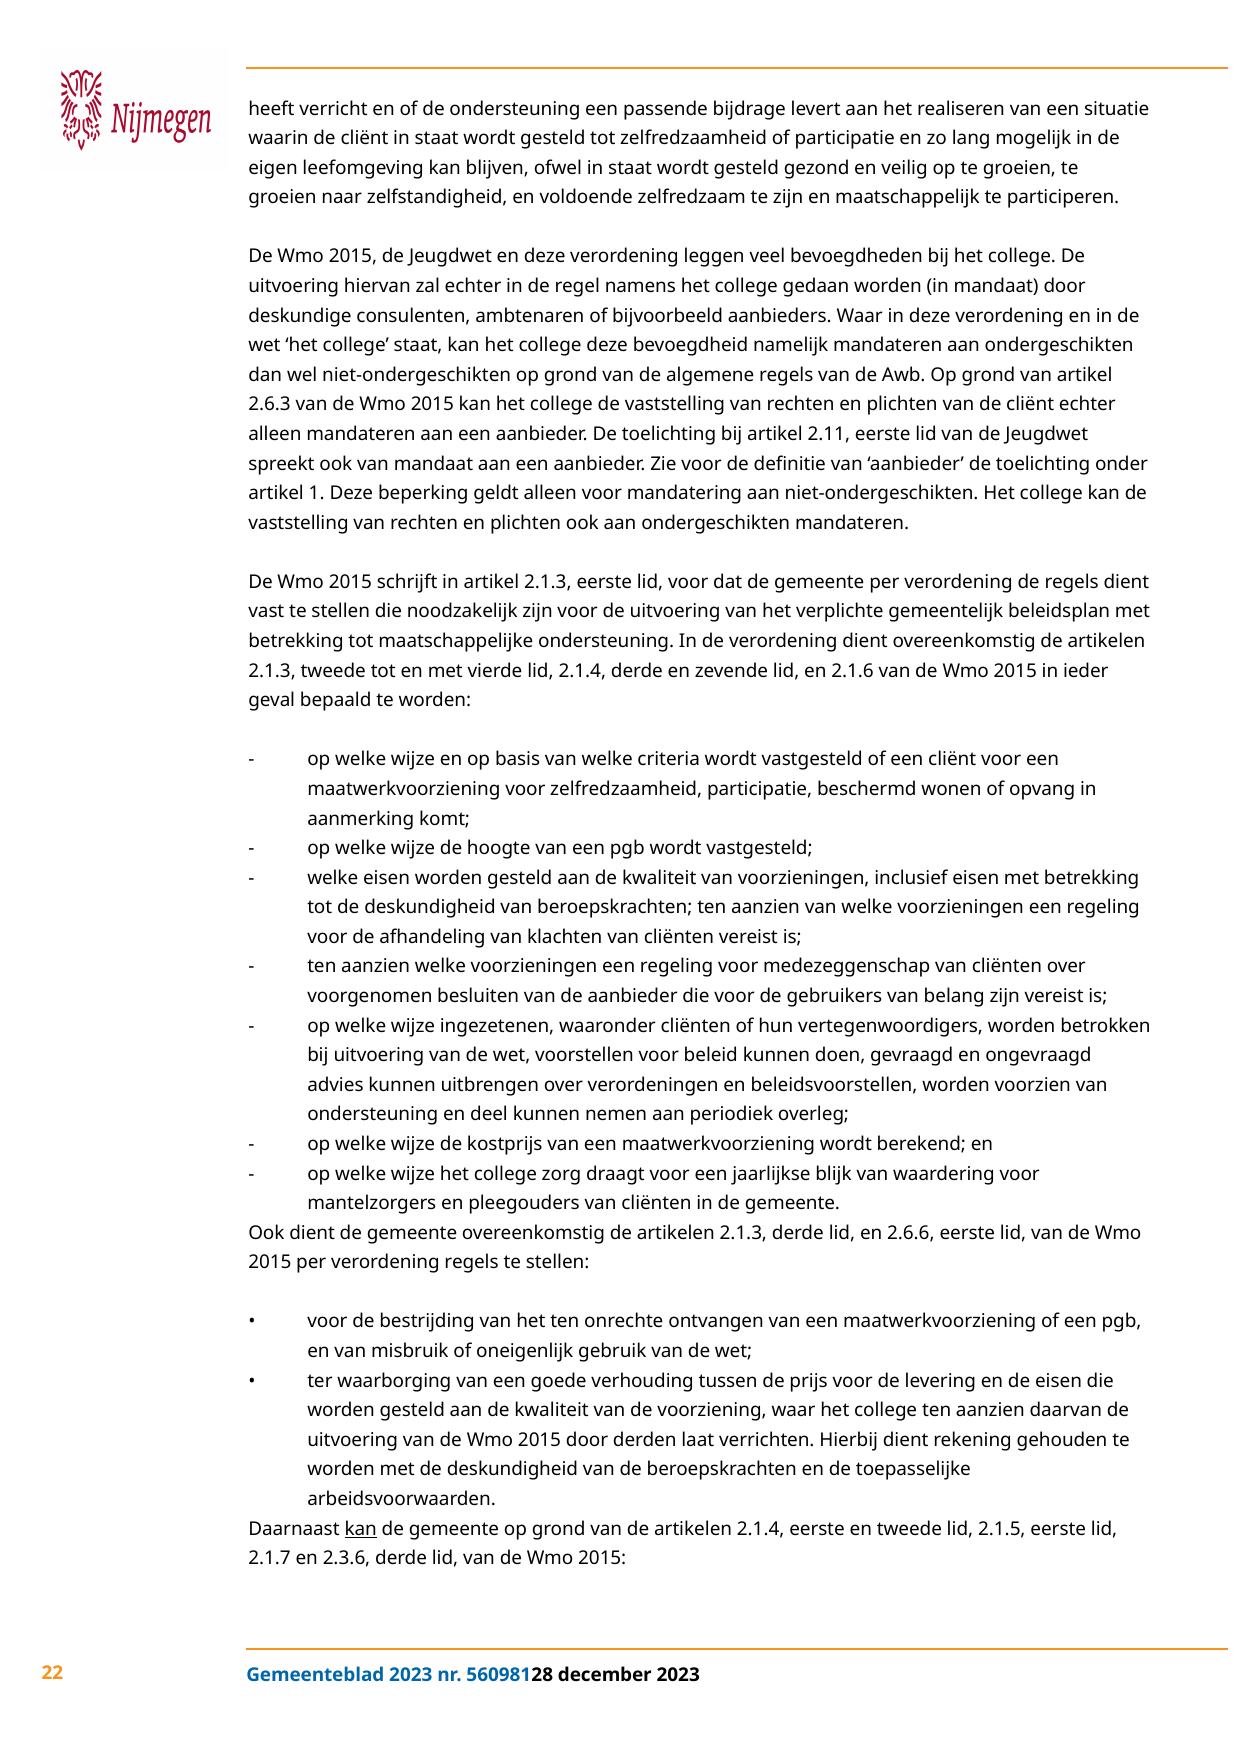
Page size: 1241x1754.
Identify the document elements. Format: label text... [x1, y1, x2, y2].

list welke eisen worden gesteld aan de kwaliteit van voorzieningen, inclusief eisen met betrekking tot de deskundigheid van beroepskrachten; ten aanzien van welke voorzieningen een regeling voor de afhandeling van klachten van cliënten vereist is; [248, 864, 1152, 949]
list op welke wijze de hoogte van een pgb wordt vastgesteld; [248, 834, 1152, 860]
list op welke wijze en op basis van welke criteria wordt vastgesteld of een cliënt voor een maatwerkvoorziening voor zelfredzaamheid, participatie, beschermd wonen of opvang in aanmerking komt; [248, 746, 1152, 831]
text Daarnaast kan de gemeente op grond van de artikelen 2.1.4, eerste en tweede lid, 2.1.5, eerste lid, 2.1.7 en 2.3.6, derde lid, van de Wmo 2015: [248, 1515, 1152, 1570]
list op welke wijze de kostprijs van een maatwerkvoorziening wordt berekend; en [248, 1130, 1152, 1156]
list voor de bestrijding van het ten onrechte ontvangen van een maatwerkvoorziening of een pgb, en van misbruik of oneigenlijk gebruik van de wet; [248, 1308, 1152, 1363]
text Ook dient de gemeente overeenkomstig de artikelen 2.1.3, derde lid, en 2.6.6, eerste lid, van de Wmo 2015 per verordening regels te stellen: [248, 1219, 1152, 1274]
list ter waarborging van een goede verhouding tussen de prijs voor de levering en de eisen die worden gesteld aan de kwaliteit van de voorziening, waar het college ten aanzien daarvan de uitvoering van de Wmo 2015 door derden laat verrichten. Hierbij dient rekening gehouden te worden met de deskundigheid van de beroepskrachten en de toepasselijke arbeidsvoorwaarden. [248, 1367, 1152, 1511]
list op welke wijze het college zorg draagt voor een jaarlijkse blijk van waardering voor mantelzorgers en pleegouders van cliënten in de gemeente. [248, 1160, 1152, 1215]
text De Wmo 2015, de Jeugdwet en deze verordening leggen veel bevoegdheden bij het college. De uitvoering hiervan zal echter in de regel namens het college gedaan worden (in mandaat) door deskundige consulenten, ambtenaren of bijvoorbeeld aanbieders. Waar in deze verordening en in de wet ‘het college’ staat, kan het college deze bevoegdheid namelijk mandateren aan ondergeschikten dan wel niet-ondergeschikten op grond van de algemene regels van de Awb. Op grond van artikel 2.6.3 van de Wmo 2015 kan het college de vaststelling van rechten en plichten van de cliënt echter alleen mandateren aan een aanbieder. De toelichting bij artikel 2.11, eerste lid van de Jeugdwet spreekt ook van mandaat aan een aanbieder. Zie voor de definitie van ‘aanbieder’ de toelichting onder artikel 1. Deze beperking geldt alleen voor mandatering aan niet-ondergeschikten. Het college kan de vaststelling van rechten en plichten ook aan ondergeschikten mandateren. [248, 243, 1152, 535]
list op welke wijze ingezetenen, waaronder cliënten of hun vertegenwoordigers, worden betrokken bij uitvoering van de wet, voorstellen voor beleid kunnen doen, gevraagd en ongevraagd advies kunnen uitbrengen over verordeningen en beleidsvoorstellen, worden voorzien van ondersteuning en deel kunnen nemen aan periodiek overleg; [248, 1012, 1152, 1126]
text heeft verricht en of de ondersteuning een passende bijdrage levert aan het realiseren van een situatie waarin de cliënt in staat wordt gesteld tot zelfredzaamheid of participatie en zo lang mogelijk in de eigen leefomgeving kan blijven, ofwel in staat wordt gesteld gezond en veilig op te groeien, te groeien naar zelfstandigheid, en voldoende zelfredzaam te zijn en maatschappelijk te participeren. [248, 95, 1152, 209]
picture [41, 47, 231, 172]
list ten aanzien welke voorzieningen een regeling voor medezeggenschap van cliënten over voorgenomen besluiten van de aanbieder die voor de gebruikers van belang zijn vereist is; [248, 953, 1152, 1008]
text De Wmo 2015 schrijft in artikel 2.1.3, eerste lid, voor dat de gemeente per verordening de regels dient vast te stellen die noodzakelijk zijn voor de uitvoering van het verplichte gemeentelijk beleidsplan met betrekking tot maatschappelijke ondersteuning. In de verordening dient overeenkomstig de artikelen 2.1.3, tweede tot en met vierde lid, 2.1.4, derde en zevende lid, en 2.1.6 van de Wmo 2015 in ieder geval bepaald te worden: [248, 568, 1152, 712]
